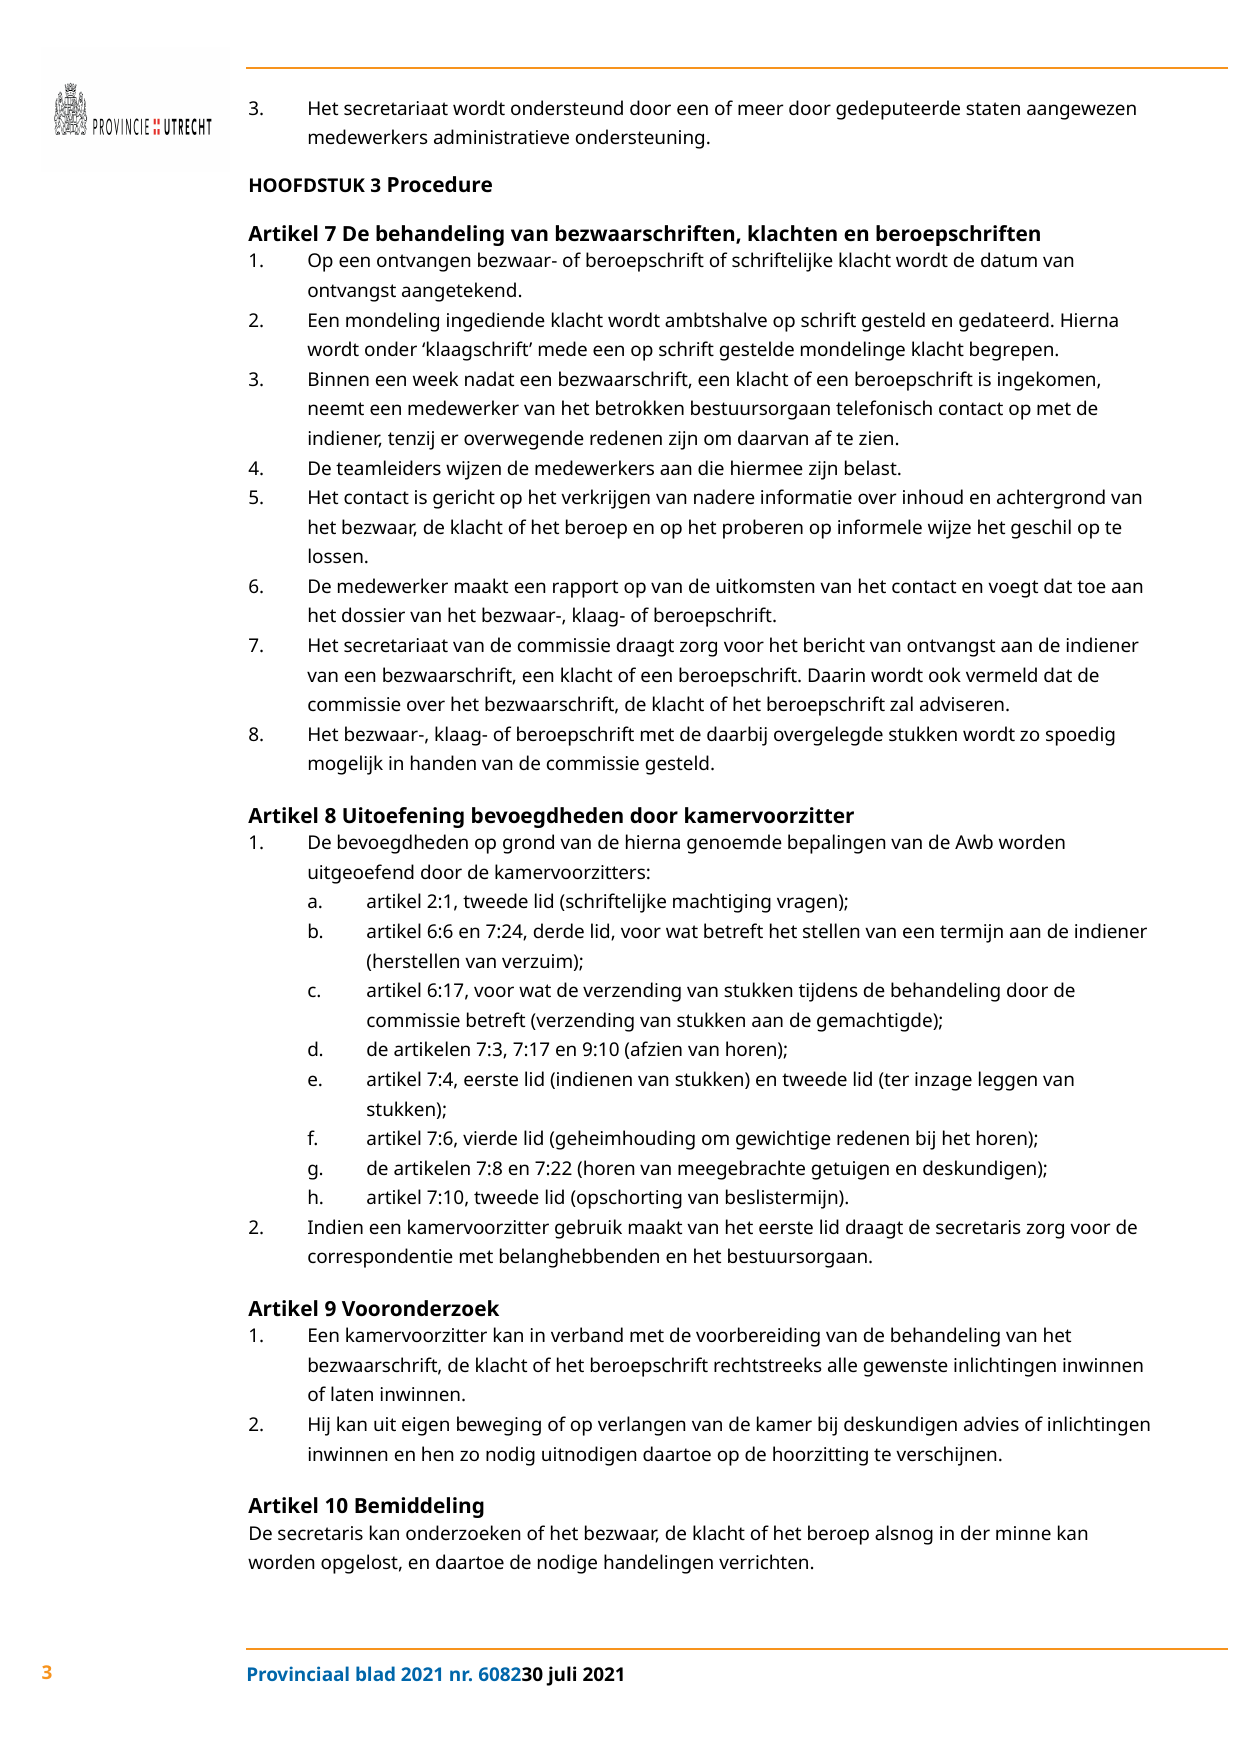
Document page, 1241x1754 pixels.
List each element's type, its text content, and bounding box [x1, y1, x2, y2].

list de artikelen 7:3, 7:17 en 9:10 (afzien van horen); [307, 1037, 1152, 1062]
list Het contact is gericht op het verkrijgen van nadere informatie over inhoud en achtergrond van het bezwaar, de klacht of het beroep en op het proberen op informele wijze het geschil op te lossen. [248, 484, 1152, 569]
text Artikel 8 Uitoefening bevoegdheden door kamervoorzitter [248, 801, 1152, 829]
list De teamleiders wijzen de medewerkers aan die hiermee zijn belast. [248, 455, 1152, 481]
text Artikel 10 Bemiddeling [248, 1491, 1152, 1520]
list Indien een kamervoorzitter gebruik maakt van het eerste lid draagt de secretaris zorg voor de correspondentie met belanghebbenden en het bestuursorgaan. [248, 1214, 1152, 1269]
list Een mondeling ingediende klacht wordt ambtshalve op schrift gesteld en gedateerd. Hierna wordt onder ‘klaagschrift’ mede een op schrift gestelde mondelinge klacht begrepen. [248, 307, 1152, 362]
list artikel 7:6, vierde lid (geheimhouding om gewichtige redenen bij het horen); [307, 1125, 1152, 1151]
picture [41, 47, 231, 172]
list Een kamervoorzitter kan in verband met de voorbereiding van de behandeling van het bezwaarschrift, de klacht of het beroepschrift rechtstreeks alle gewenste inlichtingen inwinnen of laten inwinnen. [248, 1322, 1152, 1407]
text Artikel 7 De behandeling van bezwaarschriften, klachten en beroepschriften [248, 219, 1152, 248]
list Hij kan uit eigen beweging of op verlangen van de kamer bij deskundigen advies of inlichtingen inwinnen en hen zo nodig uitnodigen daartoe op de hoorzitting te verschijnen. [248, 1411, 1152, 1467]
list Het secretariaat van de commissie draagt zorg voor het bericht van ontvangst aan de indiener van een bezwaarschrift, een klacht of een beroepschrift. Daarin wordt ook vermeld dat de commissie over het bezwaarschrift, de klacht of het beroepschrift zal adviseren. [248, 632, 1152, 717]
list artikel 7:10, tweede lid (opschorting van beslistermijn). [307, 1184, 1152, 1210]
list De medewerker maakt een rapport op van de uitkomsten van het contact en voegt dat toe aan het dossier van het bezwaar-, klaag- of beroepschrift. [248, 573, 1152, 628]
list Het bezwaar-, klaag- of beroepschrift met de daarbij overgelegde stukken wordt zo spoedig mogelijk in handen van de commissie gesteld. [248, 721, 1152, 776]
list Op een ontvangen bezwaar- of beroepschrift of schriftelijke klacht wordt de datum van ontvangst aangetekend. [248, 248, 1152, 303]
list de artikelen 7:8 en 7:22 (horen van meegebrachte getuigen en deskundigen); [307, 1155, 1152, 1181]
list artikel 6:17, voor wat de verzending van stukken tijdens de behandeling door de commissie betreft (verzending van stukken aan de gemachtigde); [307, 977, 1152, 1033]
text Artikel 9 Vooronderzoek [248, 1294, 1152, 1322]
list artikel 2:1, tweede lid (schriftelijke machtiging vragen); [307, 889, 1152, 914]
list artikel 6:6 en 7:24, derde lid, voor wat betreft het stellen van een termijn aan de indiener (herstellen van verzuim); [307, 918, 1152, 973]
text De secretaris kan onderzoeken of het bezwaar, de klacht of het beroep alsnog in der minne kan worden opgelost, en daartoe de nodige handelingen verrichten. [248, 1520, 1152, 1575]
list artikel 7:4, eerste lid (indienen van stukken) en tweede lid (ter inzage leggen van stukken); [307, 1066, 1152, 1121]
list De bevoegdheden op grond van de hierna genoemde bepalingen van de Awb worden uitgeoefend door de kamervoorzitters: [248, 829, 1152, 885]
text HOOFDSTUK 3 Procedure [248, 170, 1152, 198]
list Het secretariaat wordt ondersteund door een of meer door gedeputeerde staten aangewezen medewerkers administratieve ondersteuning. [248, 95, 1152, 150]
list Binnen een week nadat een bezwaarschrift, een klacht of een beroepschrift is ingekomen, neemt een medewerker van het betrokken bestuursorgaan telefonisch contact op met de indiener, tenzij er overwegende redenen zijn om daarvan af te zien. [248, 366, 1152, 451]
